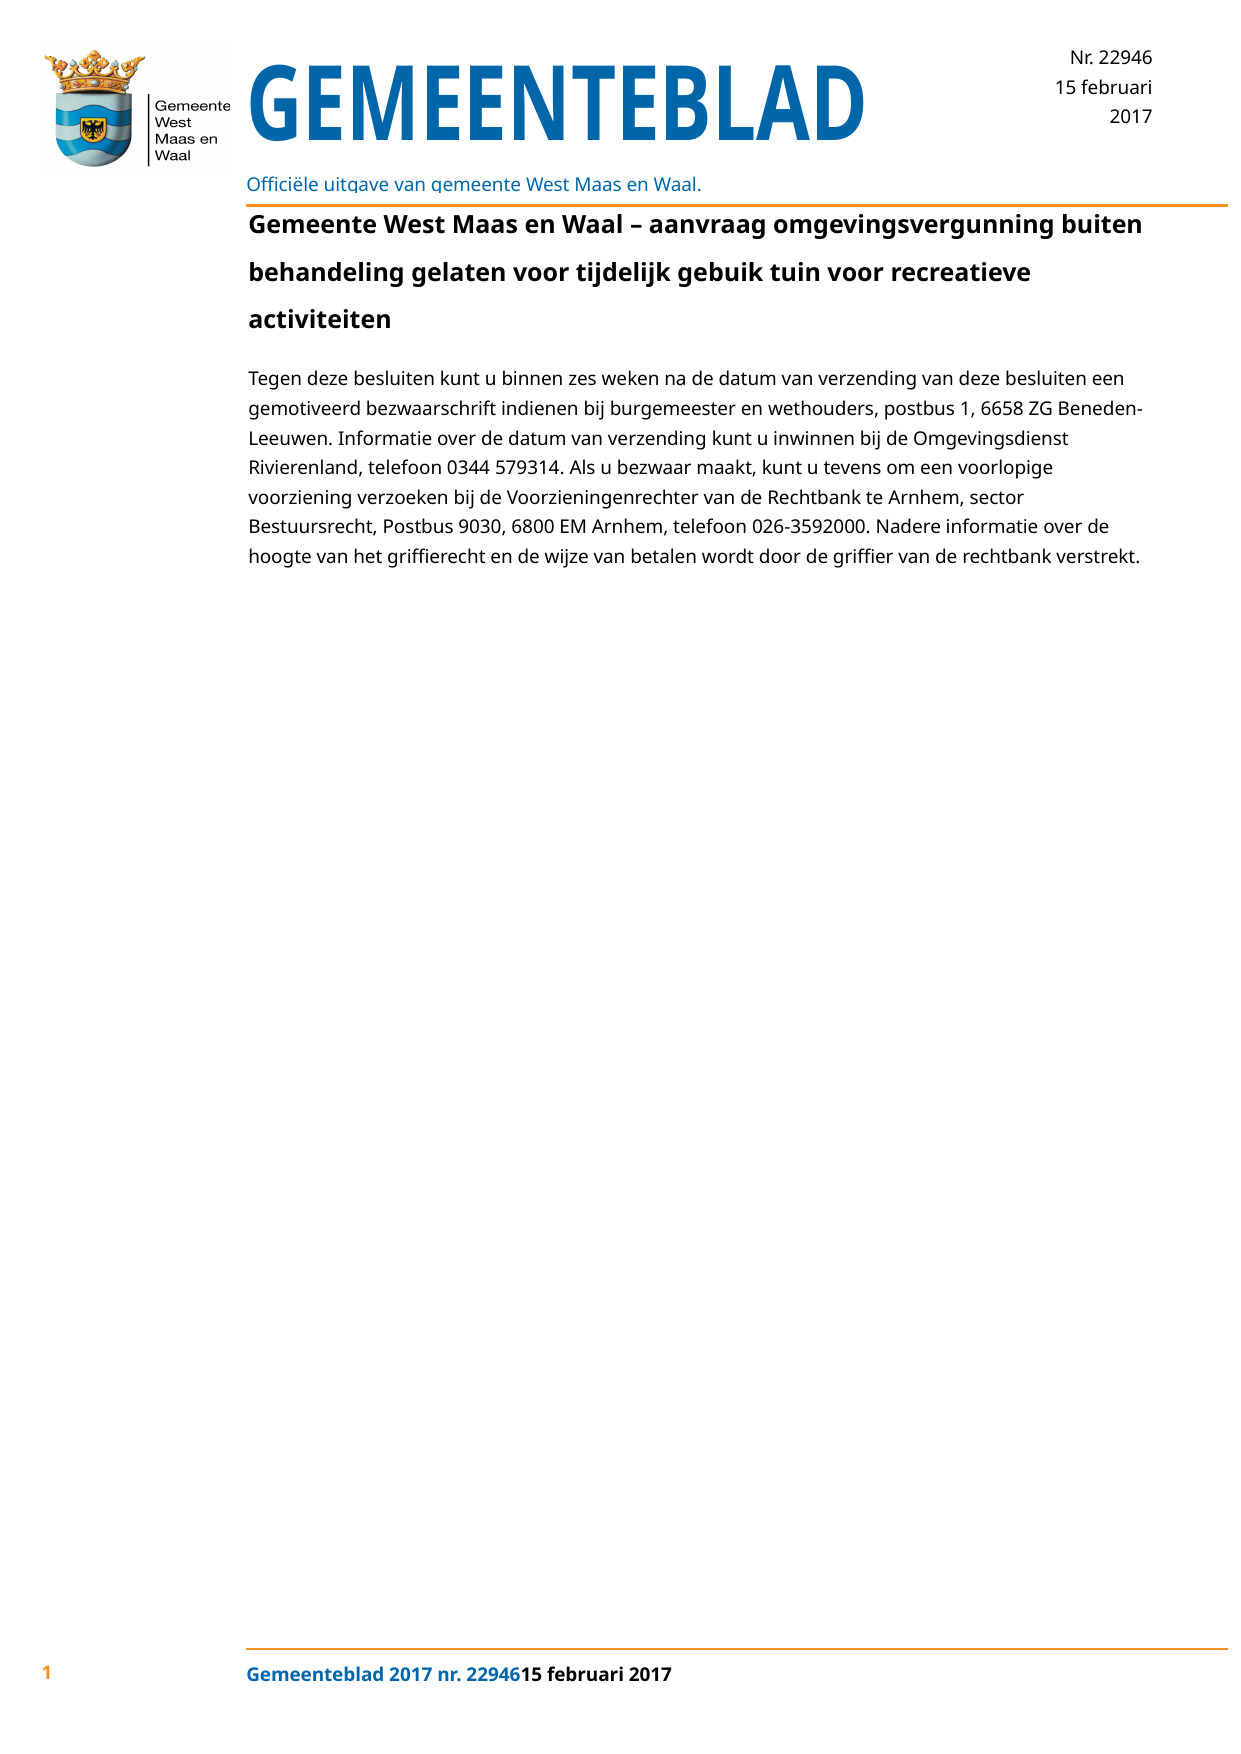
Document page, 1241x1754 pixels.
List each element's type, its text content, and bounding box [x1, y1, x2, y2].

text Gemeente West Maas en Waal – aanvraag omgevingsvergunning buiten behandeling gelaten voor tijdelijk gebuik tuin voor recreatieve activiteiten [248, 207, 1152, 336]
picture [41, 47, 231, 172]
text Tegen deze besluiten kunt u binnen zes weken na de datum van verzending van deze besluiten een gemotiveerd bezwaarschrift indienen bij burgemeester en wethouders, postbus 1, 6658 ZG Beneden-Leeuwen. Informatie over de datum van verzending kunt u inwinnen bij de Omgevingsdienst Rivierenland, telefoon 0344 579314. Als u bezwaar maakt, kunt u tevens om een voorlopige voorziening verzoeken bij de Voorzieningenrechter van de Rechtbank te Arnhem, sector Bestuursrecht, Postbus 9030, 6800 EM Arnhem, telefoon 026-3592000. Nadere informatie over de hoogte van het griffierecht en de wijze van betalen wordt door de griffier van de rechtbank verstrekt. [248, 366, 1152, 569]
